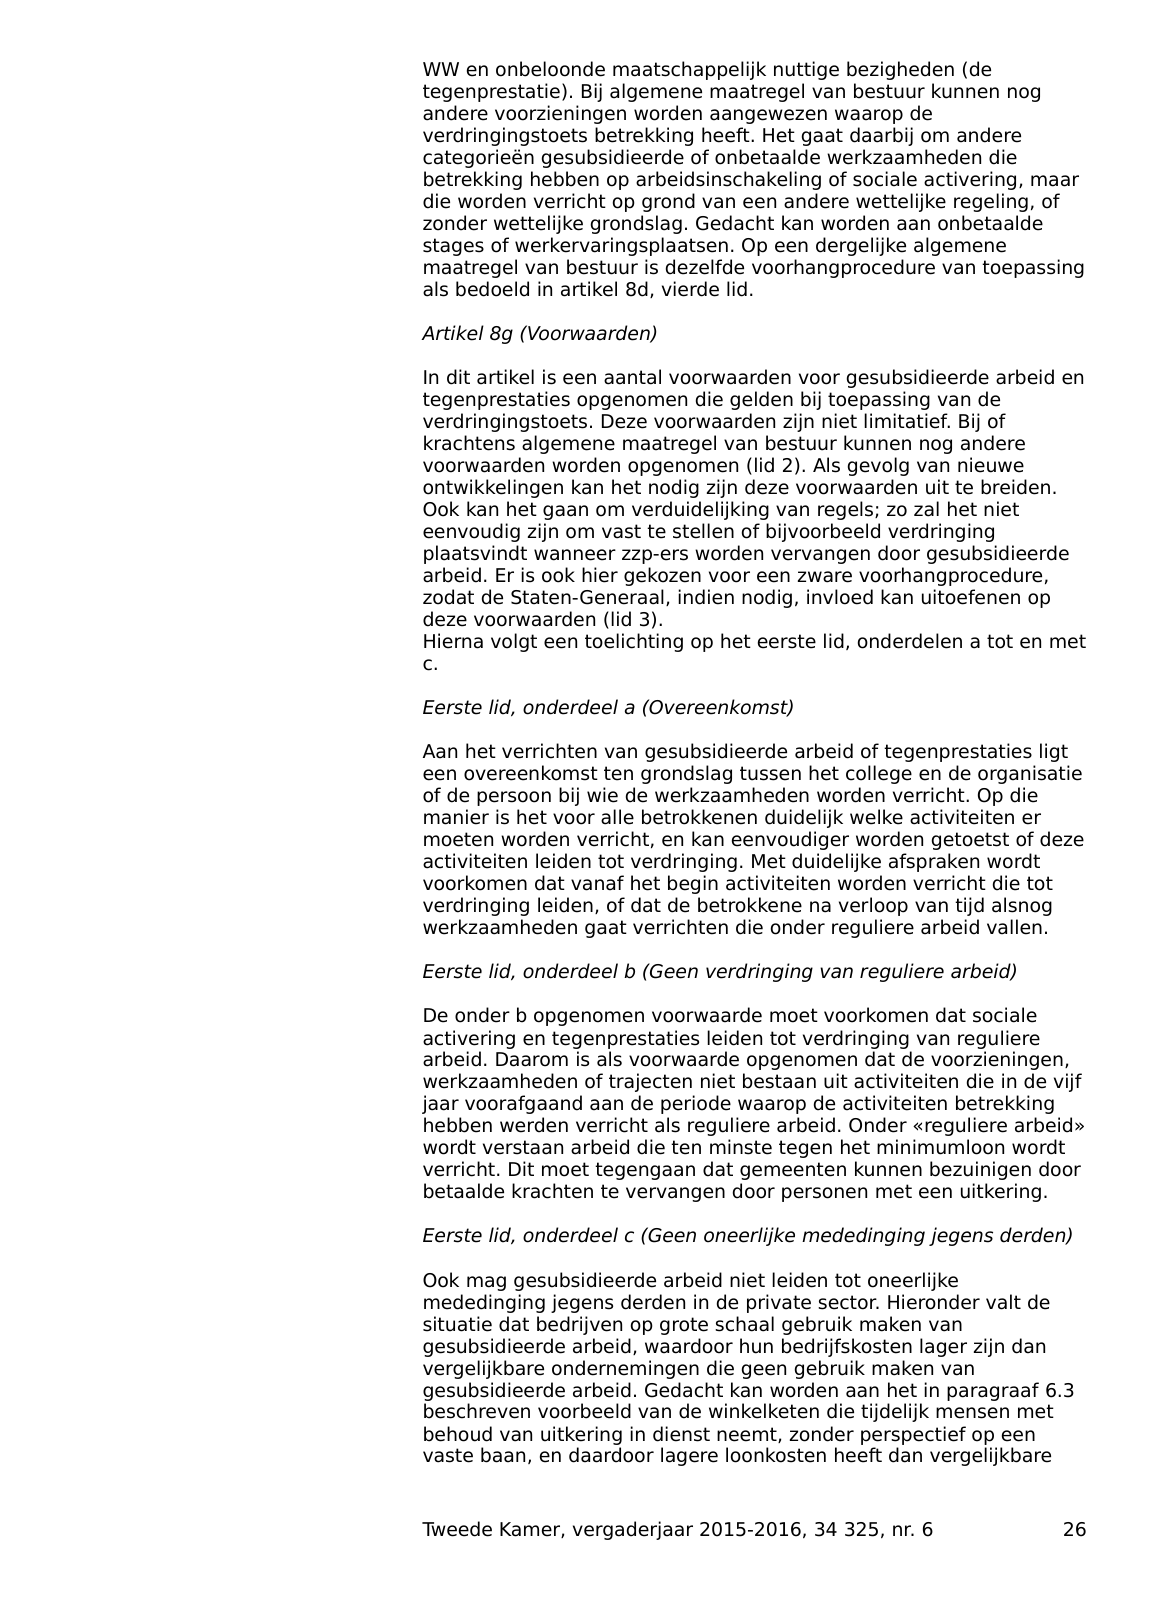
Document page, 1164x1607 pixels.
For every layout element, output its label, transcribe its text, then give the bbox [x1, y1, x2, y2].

text In dit artikel is een aantal voorwaarden voor gesubsidieerde arbeid en tegenprestaties opgenomen die gelden bij toepassing van de verdringingstoets. Deze voorwaarden zijn niet limitatief. Bij of krachtens algemene maatregel van bestuur kunnen nog andere voorwaarden worden opgenomen (lid 2). Als gevolg van nieuwe ontwikkelingen kan het nodig zijn deze voorwaarden uit te breiden. Ook kan het gaan om verduidelijking van regels; zo zal het niet eenvoudig zijn om vast te stellen of bijvoorbeeld verdringing plaatsvindt wanneer zzp-ers worden vervangen door gesubsidieerde arbeid. Er is ook hier gekozen voor een zware voorhangprocedure, zodat de Staten-Generaal, indien nodig, invloed kan uitoefenen op deze voorwaarden (lid 3). [422, 367, 1087, 631]
text Hierna volgt een toelichting op het eerste lid, onderdelen a tot en met c. [422, 631, 1087, 675]
subtitle Eerste lid, onderdeel a (Overeenkomst) [422, 697, 1087, 719]
subtitle Eerste lid, onderdeel c (Geen oneerlijke mededinging jegens derden) [422, 1225, 1087, 1247]
text Ook mag gesubsidieerde arbeid niet leiden tot oneerlijke mededinging jegens derden in de private sector. Hieronder valt de situatie dat bedrijven op grote schaal gebruik maken van gesubsidieerde arbeid, waardoor hun bedrijfskosten lager zijn dan vergelijkbare ondernemingen die geen gebruik maken van gesubsidieerde arbeid. Gedacht kan worden aan het in paragraaf 6.3 beschreven voorbeeld van de winkelketen die tijdelijk mensen met behoud van uitkering in dienst neemt, zonder perspectief op een vaste baan, en daardoor lagere loonkosten heeft dan vergelijkbare [422, 1269, 1087, 1467]
text Aan het verrichten van gesubsidieerde arbeid of tegenprestaties ligt een overeenkomst ten grondslag tussen het college en de organisatie of de persoon bij wie de werkzaamheden worden verricht. Op die manier is het voor alle betrokkenen duidelijk welke activiteiten er moeten worden verricht, en kan eenvoudiger worden getoetst of deze activiteiten leiden tot verdringing. Met duidelijke afspraken wordt voorkomen dat vanaf het begin activiteiten worden verricht die tot verdringing leiden, of dat de betrokkene na verloop van tijd alsnog werkzaamheden gaat verrichten die onder reguliere arbeid vallen. [422, 741, 1087, 939]
subtitle Artikel 8g (Voorwaarden) [422, 323, 1087, 345]
subtitle Eerste lid, onderdeel b (Geen verdringing van reguliere arbeid) [422, 961, 1087, 983]
text De onder b opgenomen voorwaarde moet voorkomen dat sociale activering en tegenprestaties leiden tot verdringing van reguliere arbeid. Daarom is als voorwaarde opgenomen dat de voorzieningen, werkzaamheden of trajecten niet bestaan uit activiteiten die in de vijf jaar voorafgaand aan de periode waarop de activiteiten betrekking hebben werden verricht als reguliere arbeid. Onder «reguliere arbeid» wordt verstaan arbeid die ten minste tegen het minimumloon wordt verricht. Dit moet tegengaan dat gemeenten kunnen bezuinigen door betaalde krachten te vervangen door personen met een uitkering. [422, 1005, 1087, 1203]
text WW en onbeloonde maatschappelijk nuttige bezigheden (de tegenprestatie). Bij algemene maatregel van bestuur kunnen nog andere voorzieningen worden aangewezen waarop de verdringingstoets betrekking heeft. Het gaat daarbij om andere categorieën gesubsidieerde of onbetaalde werkzaamheden die betrekking hebben op arbeidsinschakeling of sociale activering, maar die worden verricht op grond van een andere wettelijke regeling, of zonder wettelijke grondslag. Gedacht kan worden aan onbetaalde stages of werkervaringsplaatsen. Op een dergelijke algemene maatregel van bestuur is dezelfde voorhangprocedure van toepassing als bedoeld in artikel 8d, vierde lid. [422, 59, 1087, 301]
